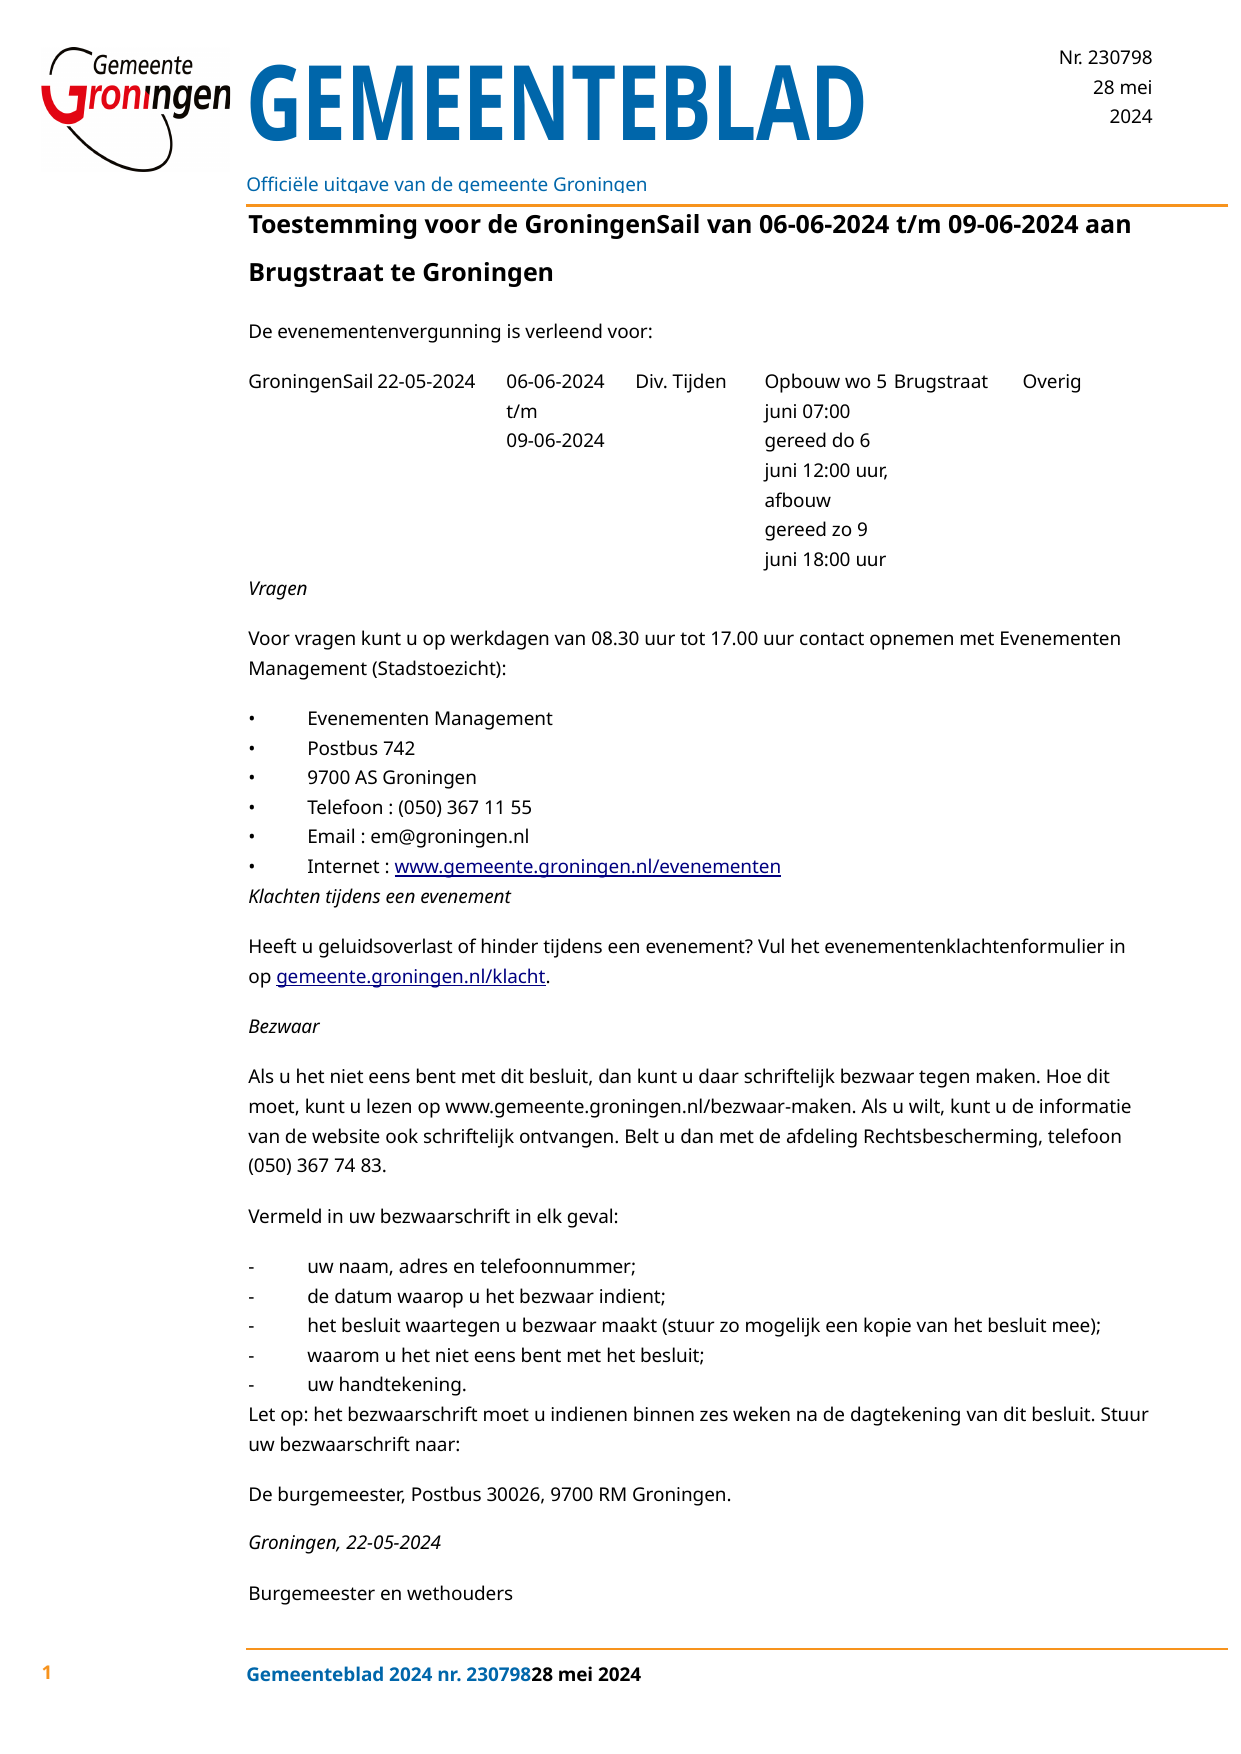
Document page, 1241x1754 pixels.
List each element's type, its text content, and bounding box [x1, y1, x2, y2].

list uw handtekening. [248, 1372, 1152, 1397]
text Groningen, 22-05-2024 [248, 1529, 1152, 1555]
list Telefoon : (050) 367 11 55 [248, 794, 1152, 820]
list Email : em@groningen.nl [248, 824, 1152, 849]
list Internet : www.gemeente.groningen.nl/evenementen [248, 853, 1152, 879]
text Bezwaar [248, 1013, 1152, 1039]
table_header Brugstraat [894, 369, 1022, 572]
text Burgemeester en wethouders [248, 1580, 1152, 1606]
table_header Overig [1023, 369, 1152, 572]
list het besluit waartegen u bezwaar maakt (stuur zo mogelijk een kopie van het besluit mee); [248, 1312, 1152, 1338]
text Heeft u geluidsoverlast of hinder tijdens een evenement? Vul het evenementenklachtenformulier in op gemeente.groningen.nl/klacht. [248, 933, 1152, 988]
list waarom u het niet eens bent met het besluit; [248, 1342, 1152, 1368]
text De burgemeester, Postbus 30026, 9700 RM Groningen. [248, 1481, 1152, 1507]
list 9700 AS Groningen [248, 764, 1152, 790]
list Postbus 742 [248, 735, 1152, 761]
text Voor vragen kunt u op werkdagen van 08.30 uur tot 17.00 uur contact opnemen met Evenementen Management (Stadstoezicht): [248, 625, 1152, 681]
table_header Opbouw wo 5 juni 07:00 gereed do 6 juni 12:00 uur, afbouw gereed zo 9 juni 18:00 uur [764, 369, 893, 572]
list Evenementen Management [248, 705, 1152, 731]
text Vragen [248, 575, 1152, 601]
table_header 22-05-2024 [377, 369, 506, 572]
text Klachten tijdens een evenement [248, 883, 1152, 908]
text Toestemming voor de GroningenSail van 06-06-2024 t/m 09-06-2024 aan Brugstraat te Groningen [248, 207, 1152, 288]
table_header GroningenSail [248, 369, 377, 572]
table_header Div. Tijden [635, 369, 764, 572]
list de datum waarop u het bezwaar indient; [248, 1283, 1152, 1308]
text De evenementenvergunning is verleend voor: [248, 318, 1152, 344]
picture [41, 47, 231, 172]
text Als u het niet eens bent met dit besluit, dan kunt u daar schriftelijk bezwaar tegen maken. Hoe dit moet, kunt u lezen op www.gemeente.groningen.nl/bezwaar-maken. Als u wilt, kunt u de informatie van de website ook schriftelijk ontvangen. Belt u dan met de afdeling Rechtsbescherming, telefoon (050) 367 74 83. [248, 1064, 1152, 1178]
text Vermeld in uw bezwaarschrift in elk geval: [248, 1203, 1152, 1228]
text Let op: het bezwaarschrift moet u indienen binnen zes weken na de dagtekening van dit besluit. Stuur uw bezwaarschrift naar: [248, 1401, 1152, 1456]
table_header 06-06-2024 t/m 09-06-2024 [506, 369, 635, 572]
list uw naam, adres en telefoonnummer; [248, 1253, 1152, 1279]
